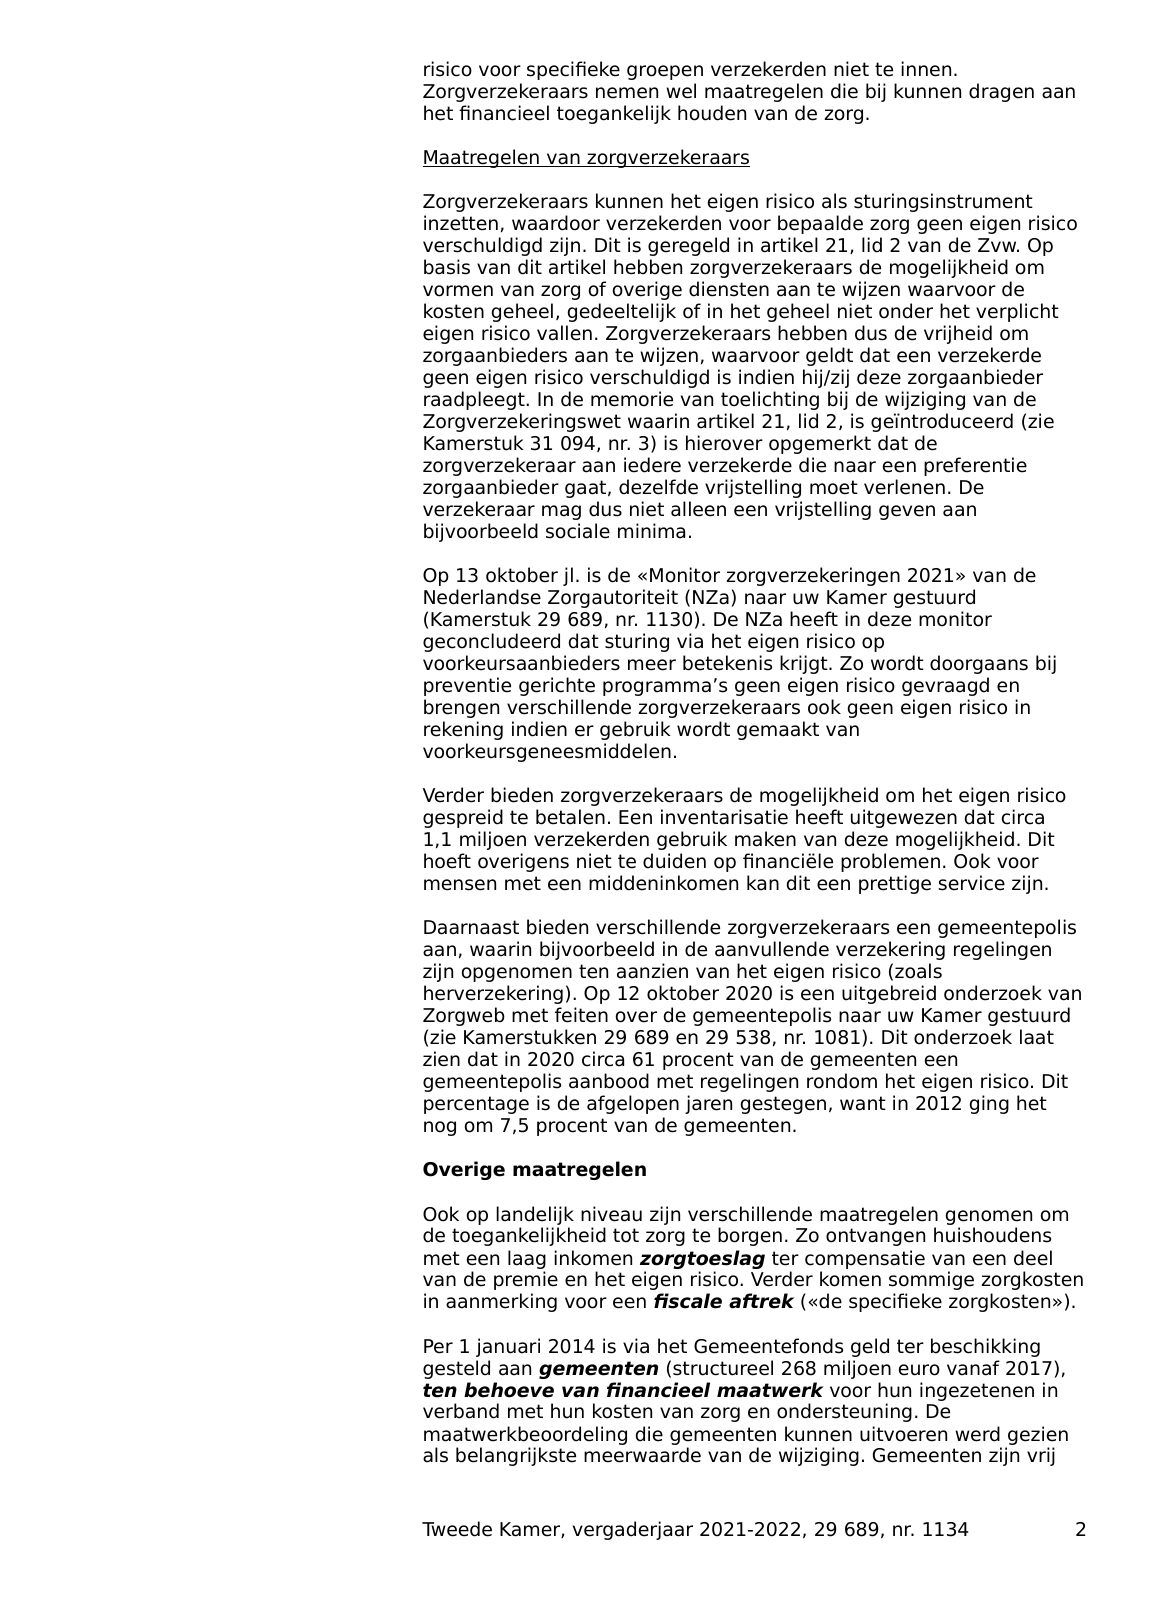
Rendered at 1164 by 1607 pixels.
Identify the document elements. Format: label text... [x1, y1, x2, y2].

subtitle Maatregelen van zorgverzekeraars [422, 147, 1087, 169]
text Zorgverzekeraars kunnen het eigen risico als sturingsinstrument inzetten, waardoor verzekerden voor bepaalde zorg geen eigen risico verschuldigd zijn. Dit is geregeld in artikel 21, lid 2 van de Zvw. Op basis van dit artikel hebben zorgverzekeraars de mogelijkheid om vormen van zorg of overige diensten aan te wijzen waarvoor de kosten geheel, gedeeltelijk of in het geheel niet onder het verplicht eigen risico vallen. Zorgverzekeraars hebben dus de vrijheid om zorgaanbieders aan te wijzen, waarvoor geldt dat een verzekerde geen eigen risico verschuldigd is indien hij/zij deze zorgaanbieder raadpleegt. In de memorie van toelichting bij de wijziging van de Zorgverzekeringswet waarin artikel 21, lid 2, is geïntroduceerd (zie Kamerstuk 31 094, nr. 3) is hierover opgemerkt dat de zorgverzekeraar aan iedere verzekerde die naar een preferentie zorgaanbieder gaat, dezelfde vrijstelling moet verlenen. De verzekeraar mag dus niet alleen een vrijstelling geven aan bijvoorbeeld sociale minima. [422, 191, 1087, 543]
text Per 1 januari 2014 is via het Gemeentefonds geld ter beschikking gesteld aan gemeenten (structureel 268 miljoen euro vanaf 2017), ten behoeve van financieel maatwerk voor hun ingezetenen in verband met hun kosten van zorg en ondersteuning. De maatwerkbeoordeling die gemeenten kunnen uitvoeren werd gezien als belangrijkste meerwaarde van de wijziging. Gemeenten zijn vrij [422, 1336, 1087, 1467]
text Op 13 oktober jl. is de «Monitor zorgverzekeringen 2021» van de Nederlandse Zorgautoriteit (NZa) naar uw Kamer gestuurd (Kamerstuk 29 689, nr. 1130). De NZa heeft in deze monitor geconcludeerd dat sturing via het eigen risico op voorkeursaanbieders meer betekenis krijgt. Zo wordt doorgaans bij preventie gerichte programma’s geen eigen risico gevraagd en brengen verschillende zorgverzekeraars ook geen eigen risico in rekening indien er gebruik wordt gemaakt van voorkeursgeneesmiddelen. [422, 565, 1087, 763]
text Ook op landelijk niveau zijn verschillende maatregelen genomen om de toegankelijkheid tot zorg te borgen. Zo ontvangen huishoudens met een laag inkomen zorgtoeslag ter compensatie van een deel van de premie en het eigen risico. Verder komen sommige zorgkosten in aanmerking voor een fiscale aftrek («de specifieke zorgkosten»). [422, 1203, 1087, 1313]
subtitle Overige maatregelen [422, 1159, 1087, 1181]
text risico voor specifieke groepen verzekerden niet te innen. Zorgverzekeraars nemen wel maatregelen die bij kunnen dragen aan het financieel toegankelijk houden van de zorg. [422, 59, 1087, 125]
text Daarnaast bieden verschillende zorgverzekeraars een gemeentepolis aan, waarin bijvoorbeeld in de aanvullende verzekering regelingen zijn opgenomen ten aanzien van het eigen risico (zoals herverzekering). Op 12 oktober 2020 is een uitgebreid onderzoek van Zorgweb met feiten over de gemeentepolis naar uw Kamer gestuurd (zie Kamerstukken 29 689 en 29 538, nr. 1081). Dit onderzoek laat zien dat in 2020 circa 61 procent van de gemeenten een gemeentepolis aanbood met regelingen rondom het eigen risico. Dit percentage is de afgelopen jaren gestegen, want in 2012 ging het nog om 7,5 procent van de gemeenten. [422, 917, 1087, 1137]
text Verder bieden zorgverzekeraars de mogelijkheid om het eigen risico gespreid te betalen. Een inventarisatie heeft uitgewezen dat circa 1,1 miljoen verzekerden gebruik maken van deze mogelijkheid. Dit hoeft overigens niet te duiden op financiële problemen. Ook voor mensen met een middeninkomen kan dit een prettige service zijn. [422, 785, 1087, 895]
